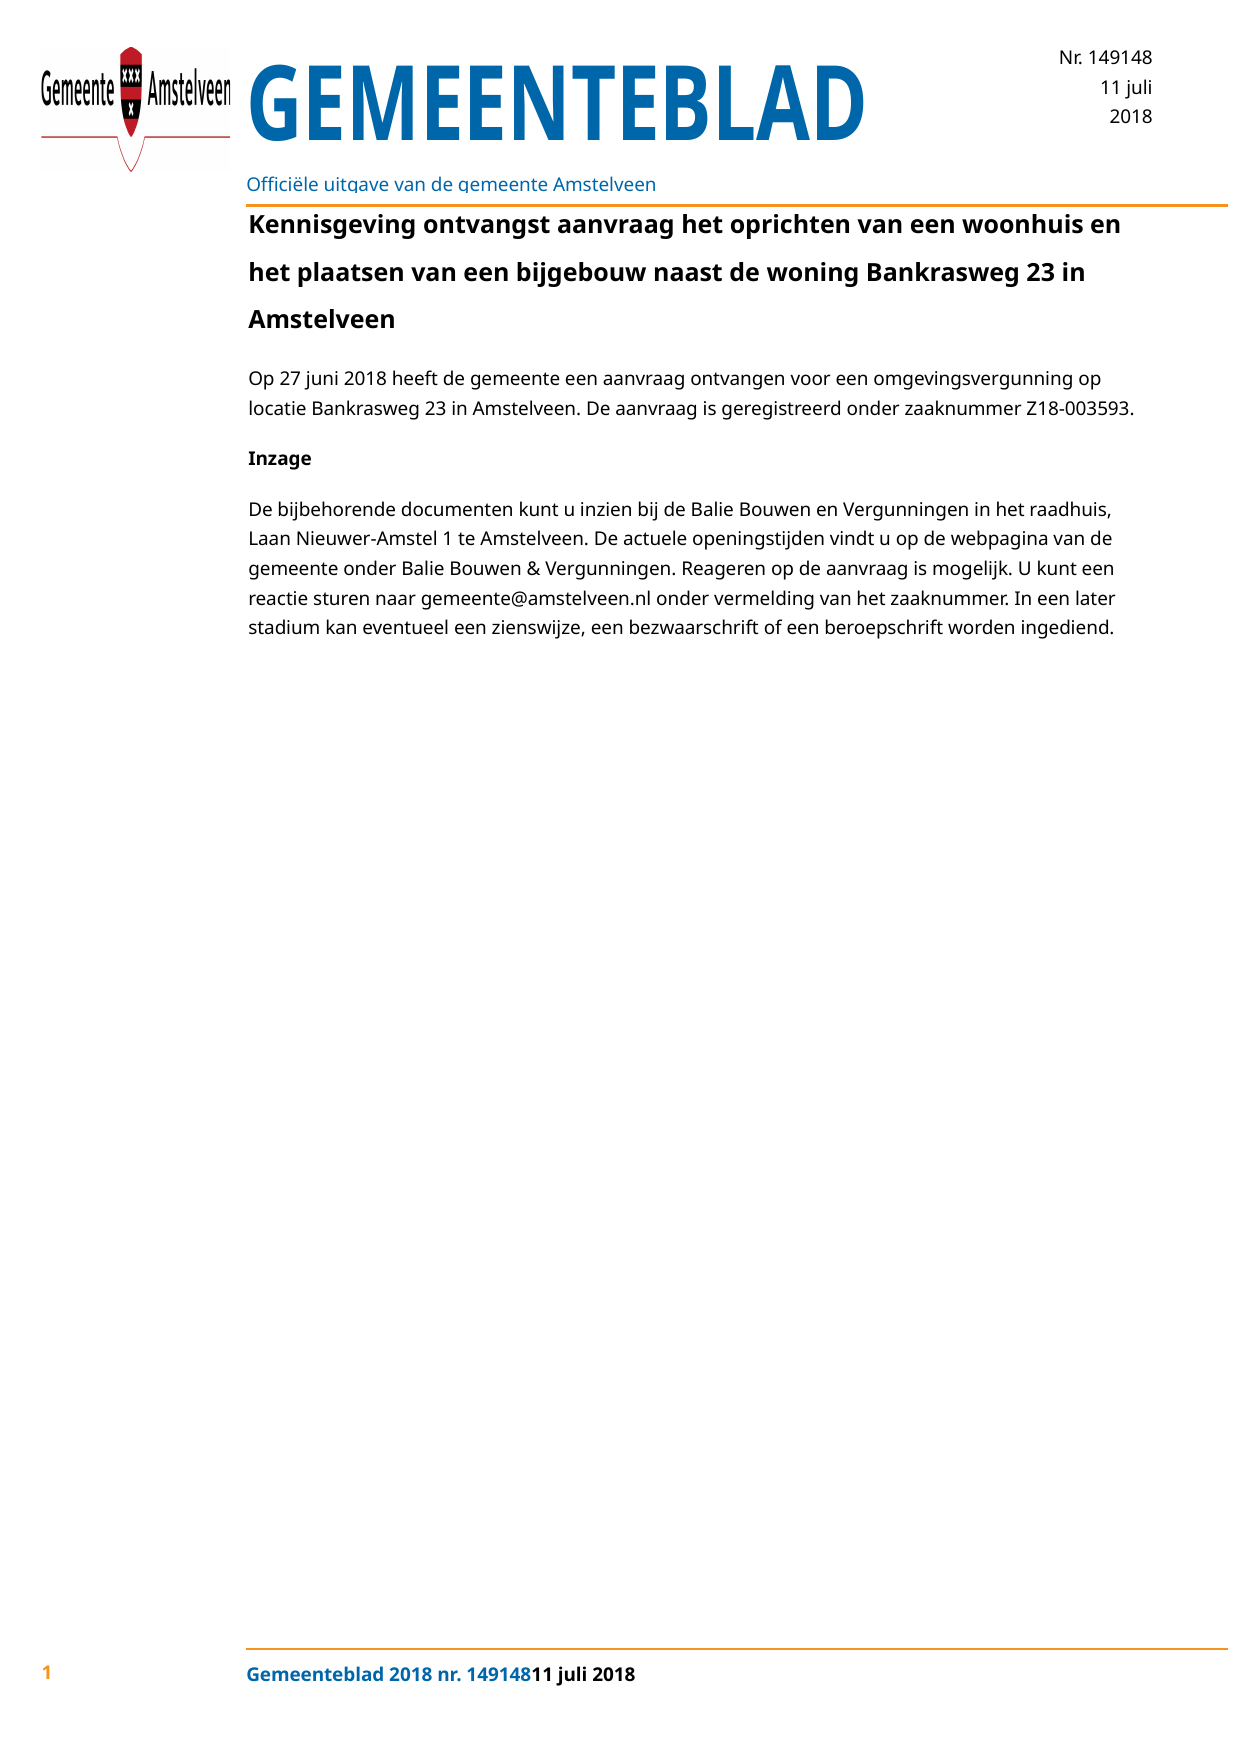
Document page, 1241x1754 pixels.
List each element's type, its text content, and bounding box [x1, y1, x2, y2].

text Inzage [248, 446, 1152, 471]
text Op 27 juni 2018 heeft de gemeente een aanvraag ontvangen voor een omgevingsvergunning op locatie Bankrasweg 23 in Amstelveen. De aanvraag is geregistreerd onder zaaknummer Z18-003593. [248, 366, 1152, 421]
text De bijbehorende documenten kunt u inzien bij de Balie Bouwen en Vergunningen in het raadhuis, Laan Nieuwer-Amstel 1 te Amstelveen. De actuele openingstijden vindt u op de webpagina van de gemeente onder Balie Bouwen & Vergunningen. Reageren op de aanvraag is mogelijk. U kunt een reactie sturen naar gemeente@amstelveen.nl onder vermelding van het zaaknummer. In een later stadium kan eventueel een zienswijze, een bezwaarschrift of een beroepschrift worden ingediend. [248, 496, 1152, 640]
text Kennisgeving ontvangst aanvraag het oprichten van een woonhuis en het plaatsen van een bijgebouw naast de woning Bankrasweg 23 in Amstelveen [248, 207, 1152, 336]
picture [41, 47, 231, 172]
